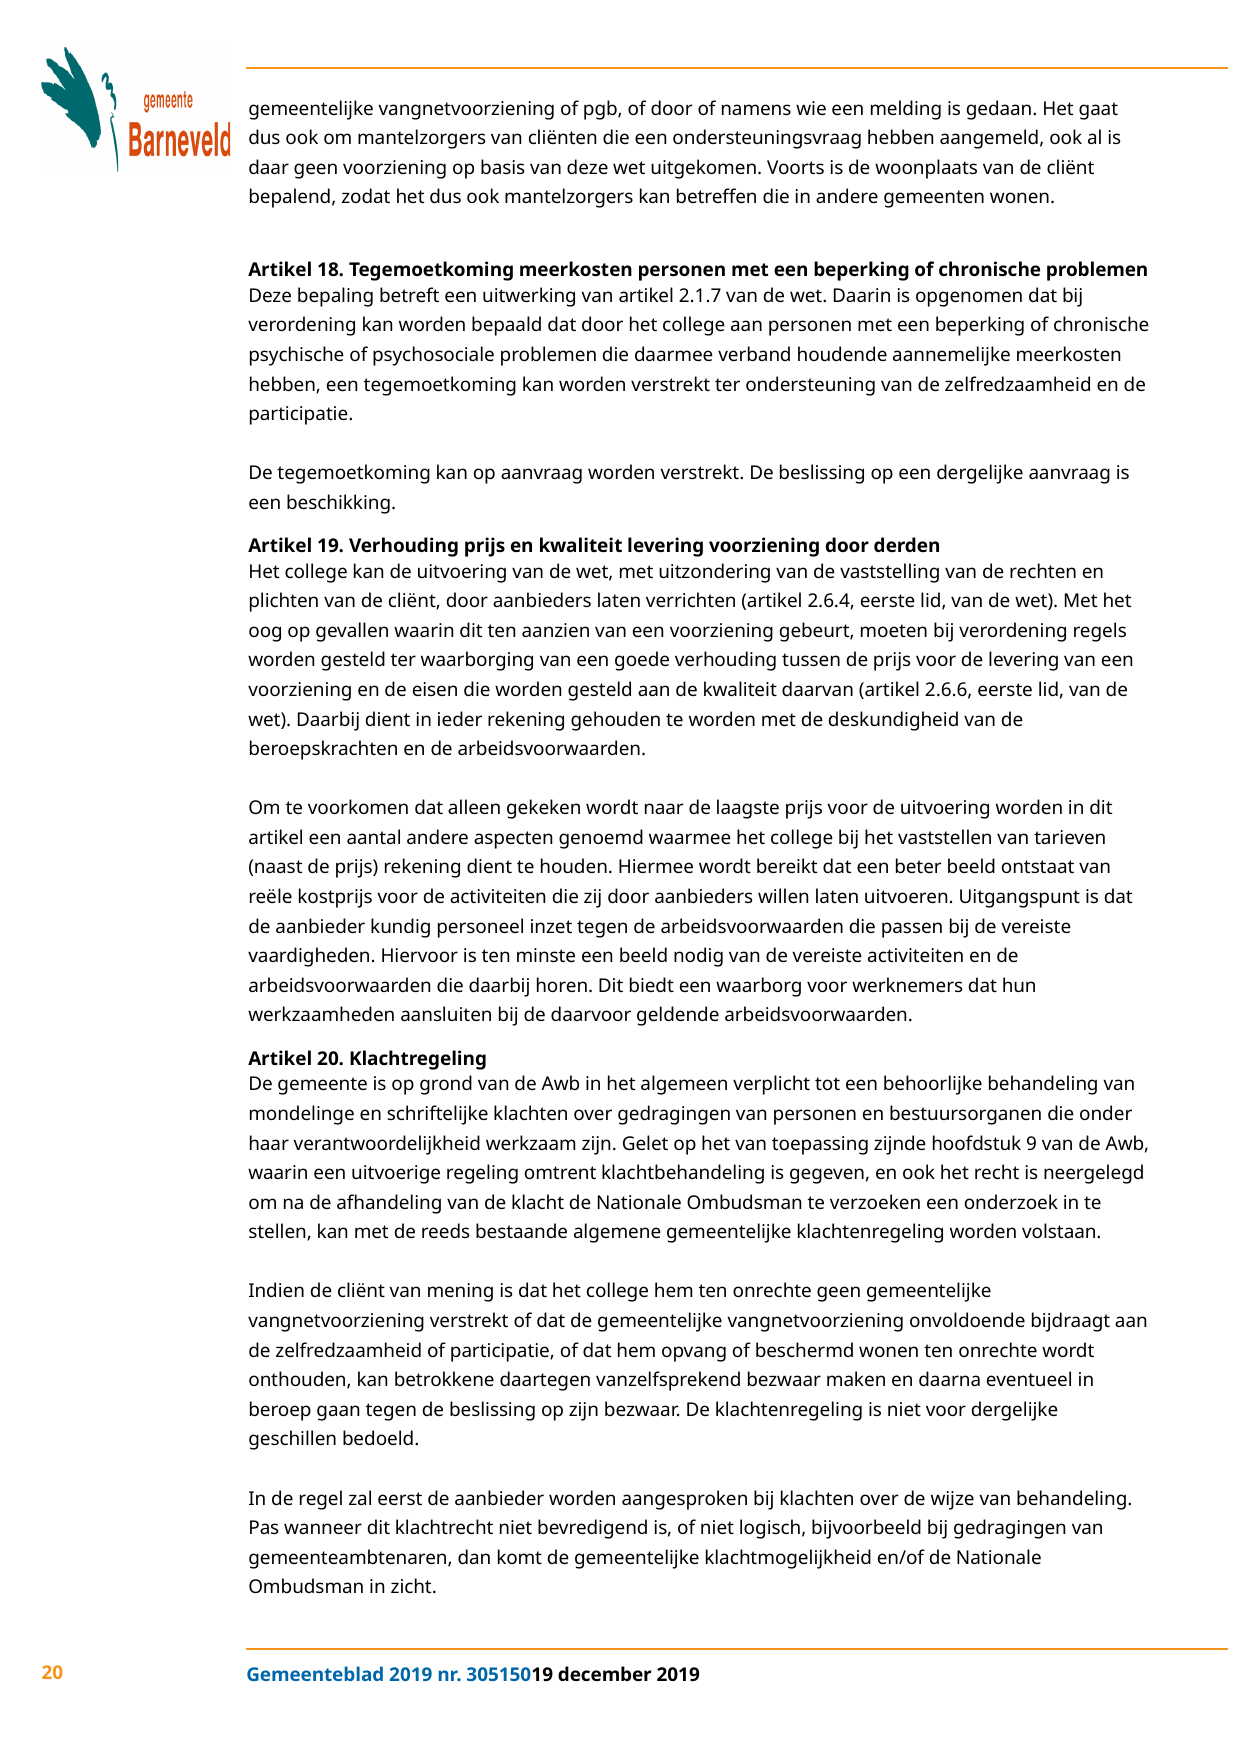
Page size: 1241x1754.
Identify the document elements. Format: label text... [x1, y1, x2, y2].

text De tegemoetkoming kan op aanvraag worden verstrekt. De beslissing op een dergelijke aanvraag is een beschikking. [248, 459, 1152, 515]
text De gemeente is op grond van de Awb in het algemeen verplicht tot een behoorlijke behandeling van mondelinge en schriftelijke klachten over gedragingen van personen en bestuursorganen die onder haar verantwoordelijkheid werkzaam zijn. Gelet op het van toepassing zijnde hoofdstuk 9 van de Awb, waarin een uitvoerige regeling omtrent klachtbehandeling is gegeven, en ook het recht is neergelegd om na de afhandeling van de klacht de Nationale Ombudsman te verzoeken een onderzoek in te stellen, kan met de reeds bestaande algemene gemeentelijke klachtenregeling worden volstaan. [248, 1071, 1152, 1244]
text Artikel 19. Verhouding prijs en kwaliteit levering voorziening door derden [248, 532, 1152, 558]
text Indien de cliënt van mening is dat het college hem ten onrechte geen gemeentelijke vangnetvoorziening verstrekt of dat de gemeentelijke vangnetvoorziening onvoldoende bijdraagt aan de zelfredzaamheid of participatie, of dat hem opvang of beschermd wonen ten onrechte wordt onthouden, kan betrokkene daartegen vanzelfsprekend bezwaar maken en daarna eventueel in beroep gaan tegen de beslissing op zijn bezwaar. De klachtenregeling is niet voor dergelijke geschillen bedoeld. [248, 1278, 1152, 1451]
text Deze bepaling betreft een uitwerking van artikel 2.1.7 van de wet. Daarin is opgenomen dat bij verordening kan worden bepaald dat door het college aan personen met een beperking of chronische psychische of psychosociale problemen die daarmee verband houdende aannemelijke meerkosten hebben, een tegemoetkoming kan worden verstrekt ter ondersteuning van de zelfredzaamheid en de participatie. [248, 282, 1152, 426]
text In de regel zal eerst de aanbieder worden aangesproken bij klachten over de wijze van behandeling. Pas wanneer dit klachtrecht niet bevredigend is, of niet logisch, bijvoorbeeld bij gedragingen van gemeenteambtenaren, dan komt de gemeentelijke klachtmogelijkheid en/of de Nationale Ombudsman in zicht. [248, 1485, 1152, 1599]
text Artikel 20. Klachtregeling [248, 1045, 1152, 1071]
picture [41, 47, 231, 172]
text Artikel 18. Tegemoetkoming meerkosten personen met een beperking of chronische problemen [248, 256, 1152, 282]
text Om te voorkomen dat alleen gekeken wordt naar de laagste prijs voor de uitvoering worden in dit artikel een aantal andere aspecten genoemd waarmee het college bij het vaststellen van tarieven (naast de prijs) rekening dient te houden. Hiermee wordt bereikt dat een beter beeld ontstaat van reële kostprijs voor de activiteiten die zij door aanbieders willen laten uitvoeren. Uitgangspunt is dat de aanbieder kundig personeel inzet tegen de arbeidsvoorwaarden die passen bij de vereiste vaardigheden. Hiervoor is ten minste een beeld nodig van de vereiste activiteiten en de arbeidsvoorwaarden die daarbij horen. Dit biedt een waarborg voor werknemers dat hun werkzaamheden aansluiten bij de daarvoor geldende arbeidsvoorwaarden. [248, 794, 1152, 1027]
text Het college kan de uitvoering van de wet, met uitzondering van de vaststelling van de rechten en plichten van de cliënt, door aanbieders laten verrichten (artikel 2.6.4, eerste lid, van de wet). Met het oog op gevallen waarin dit ten aanzien van een voorziening gebeurt, moeten bij verordening regels worden gesteld ter waarborging van een goede verhouding tussen de prijs voor de levering van een voorziening en de eisen die worden gesteld aan de kwaliteit daarvan (artikel 2.6.6, eerste lid, van de wet). Daarbij dient in ieder rekening gehouden te worden met de deskundigheid van de beroepskrachten en de arbeidsvoorwaarden. [248, 558, 1152, 761]
text gemeentelijke vangnetvoorziening of pgb, of door of namens wie een melding is gedaan. Het gaat dus ook om mantelzorgers van cliënten die een ondersteuningsvraag hebben aangemeld, ook al is daar geen voorziening op basis van deze wet uitgekomen. Voorts is de woonplaats van de cliënt bepalend, zodat het dus ook mantelzorgers kan betreffen die in andere gemeenten wonen. [248, 95, 1152, 209]
